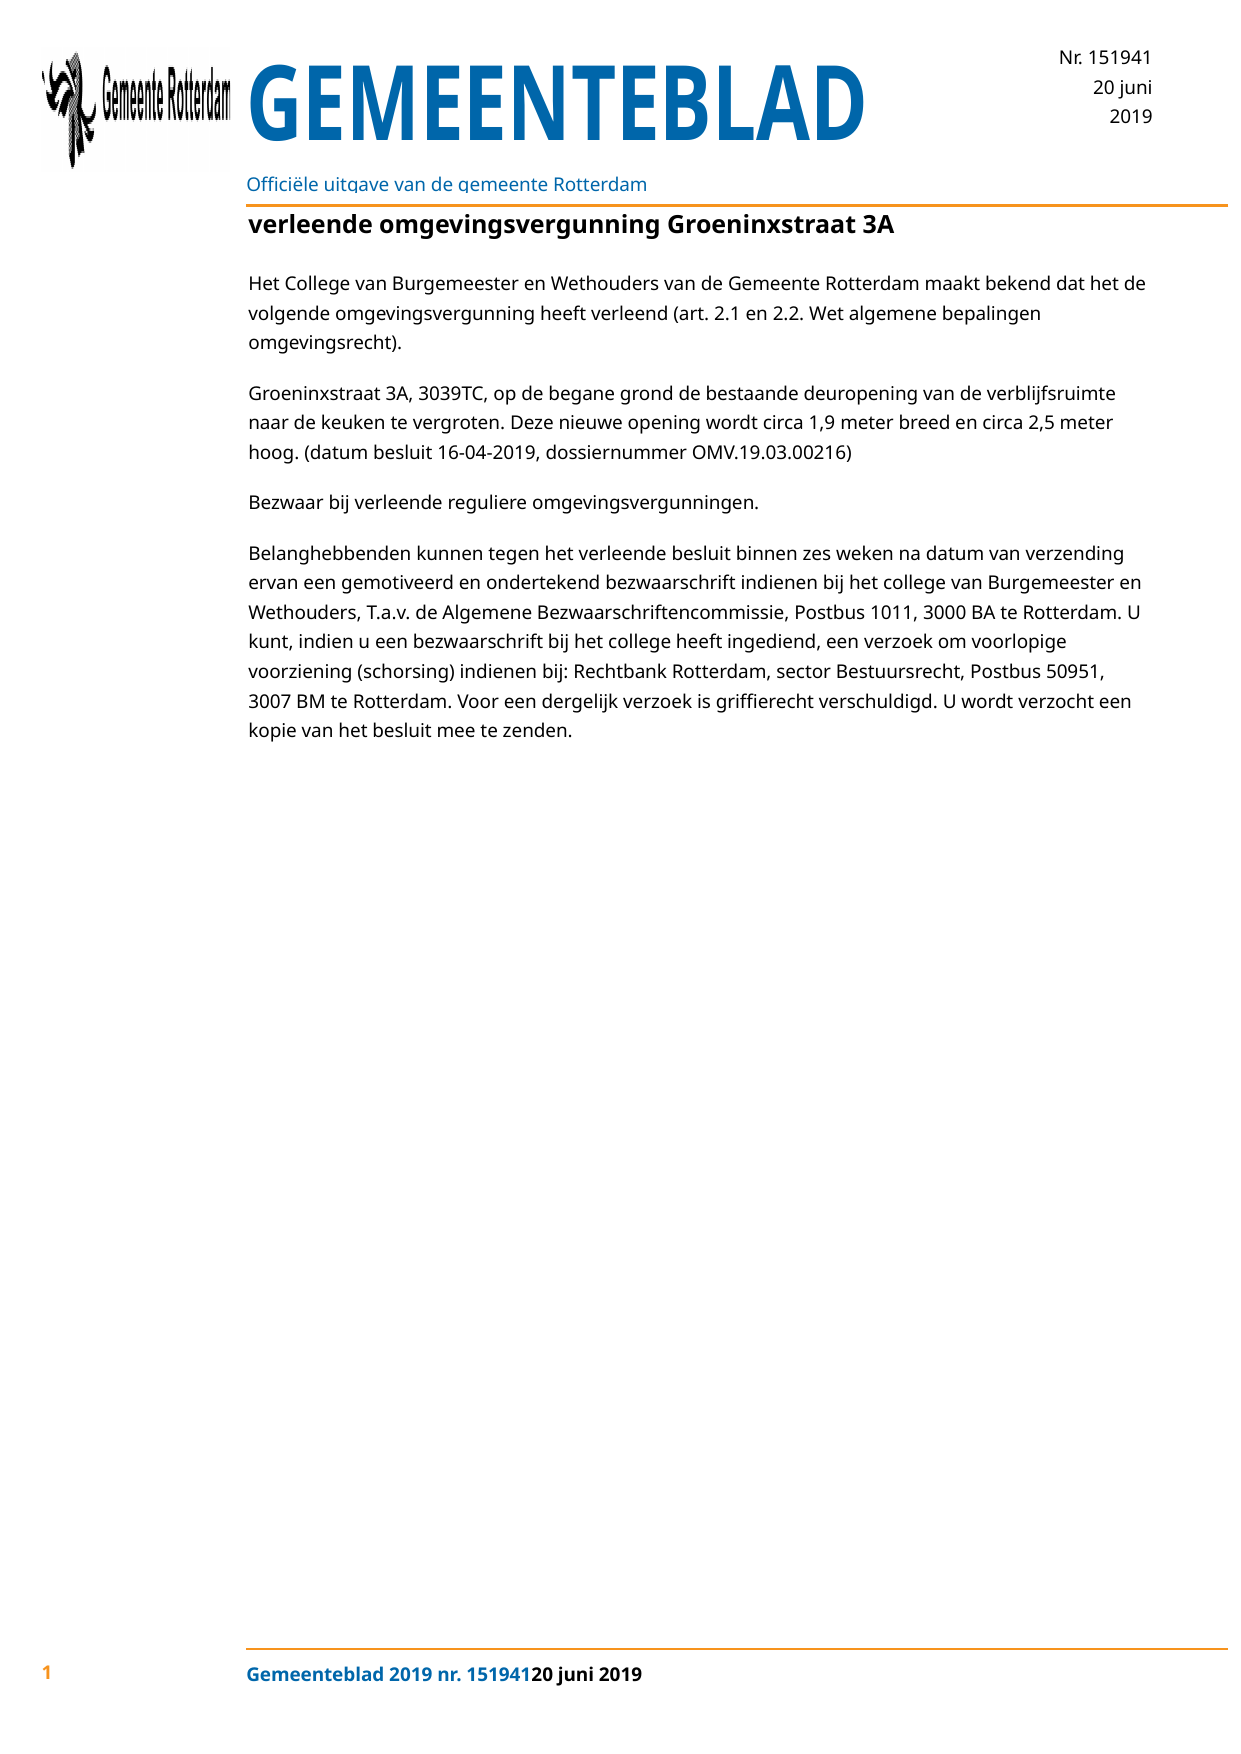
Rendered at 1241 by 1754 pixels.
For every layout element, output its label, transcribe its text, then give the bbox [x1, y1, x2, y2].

text Groeninxstraat 3A, 3039TC, op de begane grond de bestaande deuropening van de verblijfsruimte naar de keuken te vergroten. Deze nieuwe opening wordt circa 1,9 meter breed en circa 2,5 meter hoog. (datum besluit 16-04-2019, dossiernummer OMV.19.03.00216) [248, 380, 1152, 465]
text verleende omgevingsvergunning Groeninxstraat 3A [248, 207, 1152, 241]
text Het College van Burgemeester en Wethouders van de Gemeente Rotterdam maakt bekend dat het de volgende omgevingsvergunning heeft verleend (art. 2.1 en 2.2. Wet algemene bepalingen omgevingsrecht). [248, 270, 1152, 355]
picture [41, 47, 231, 172]
text Belanghebbenden kunnen tegen het verleende besluit binnen zes weken na datum van verzending ervan een gemotiveerd en ondertekend bezwaarschrift indienen bij het college van Burgemeester en Wethouders, T.a.v. de Algemene Bezwaarschriftencommissie, Postbus 1011, 3000 BA te Rotterdam. U kunt, indien u een bezwaarschrift bij het college heeft ingediend, een verzoek om voorlopige voorziening (schorsing) indienen bij: Rechtbank Rotterdam, sector Bestuursrecht, Postbus 50951, 3007 BM te Rotterdam. Voor een dergelijk verzoek is griffierecht verschuldigd. U wordt verzocht een kopie van het besluit mee te zenden. [248, 540, 1152, 743]
text Bezwaar bij verleende reguliere omgevingsvergunningen. [248, 489, 1152, 515]
